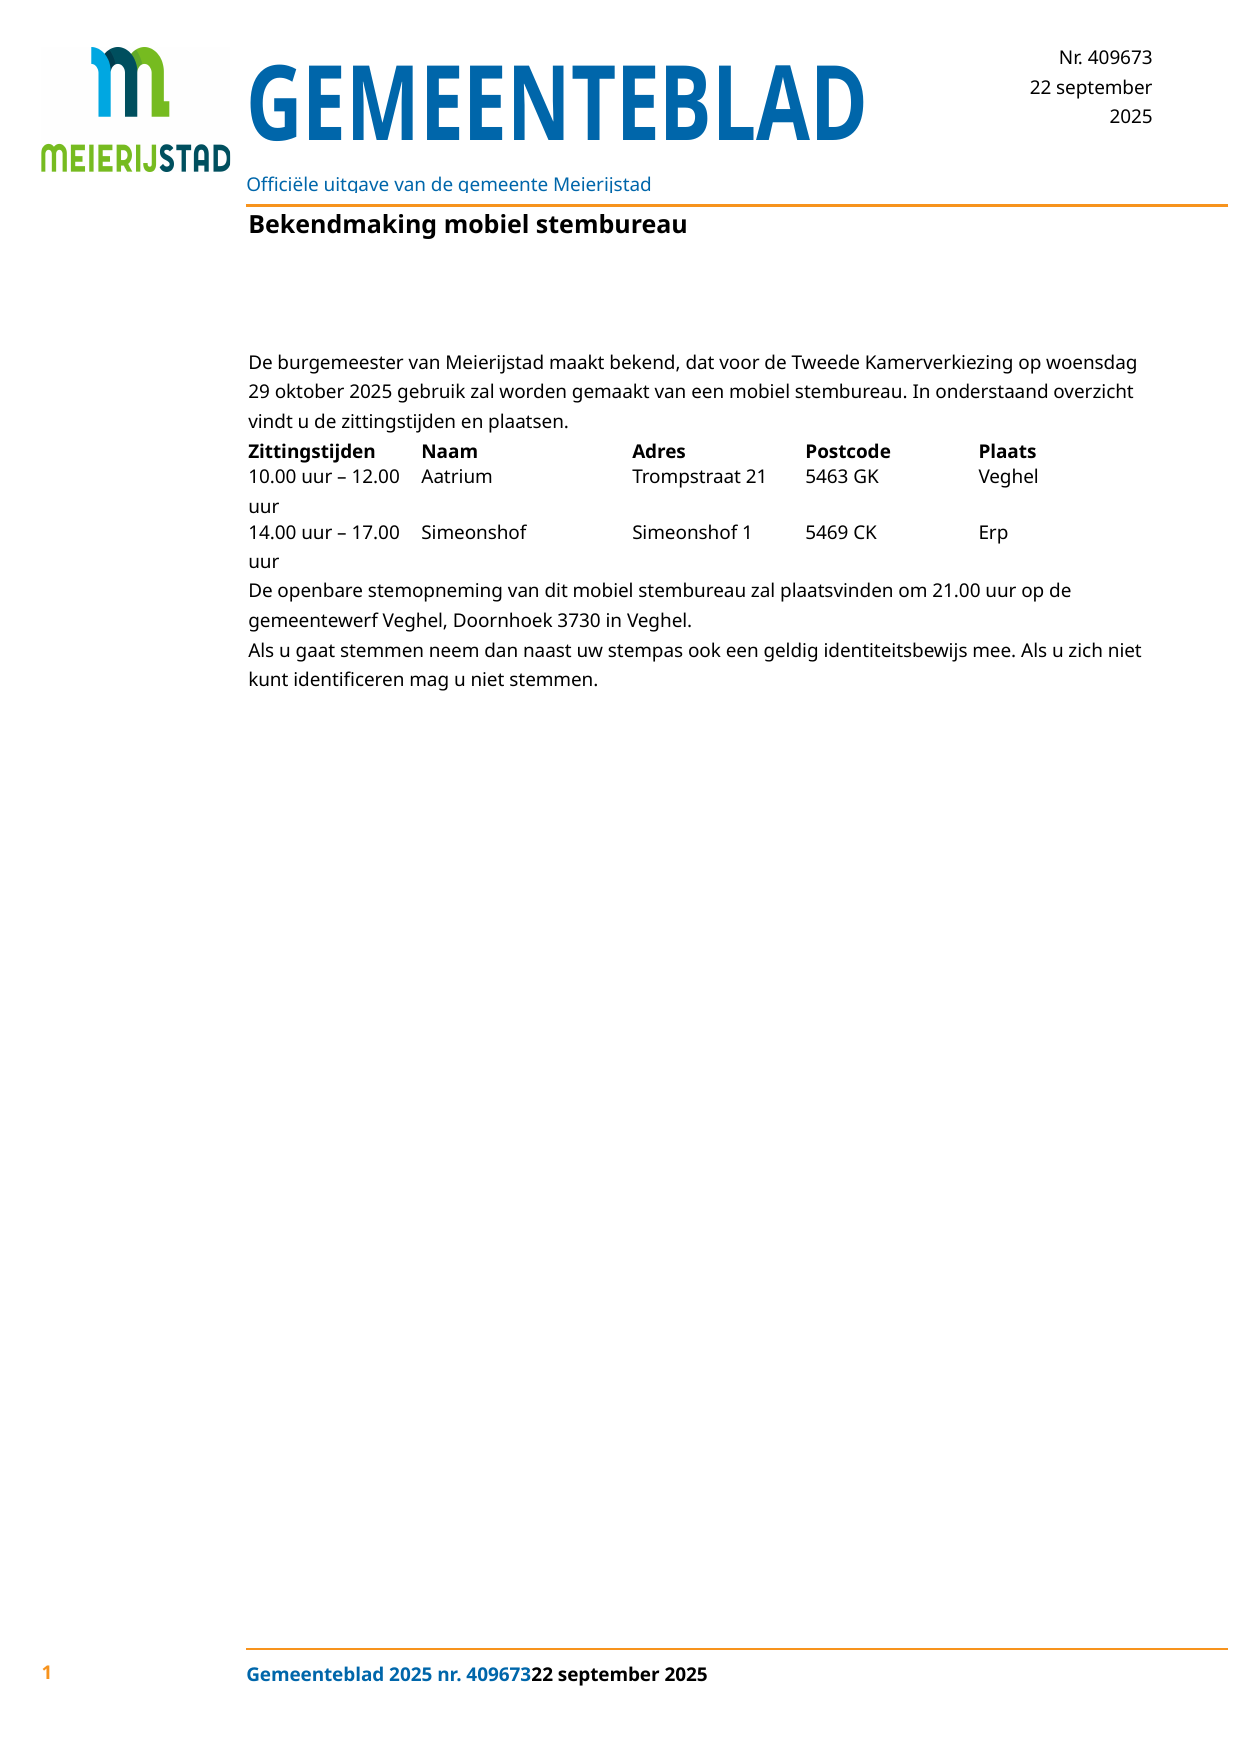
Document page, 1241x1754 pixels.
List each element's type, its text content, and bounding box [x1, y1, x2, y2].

text Als u gaat stemmen neem dan naast uw stempas ook een geldig identiteitsbewijs mee. Als u zich niet kunt identificeren mag u niet stemmen. [248, 637, 1152, 692]
table_header Adres [632, 438, 805, 464]
table_header Zittingstijden [248, 438, 421, 464]
picture [41, 47, 231, 172]
table_header Postcode [805, 438, 978, 464]
table_cell Aatrium [421, 464, 632, 519]
table_header Naam [421, 438, 632, 464]
table_cell 5463 GK [805, 464, 978, 519]
table_cell Simeonshof 1 [632, 519, 805, 574]
table_cell Trompstraat 21 [632, 464, 805, 519]
table_cell Erp [978, 519, 1152, 574]
table_cell 14.00 uur – 17.00 uur [248, 519, 421, 574]
table_cell Veghel [978, 464, 1152, 519]
text De burgemeester van Meierijstad maakt bekend, dat voor de Tweede Kamerverkiezing op woensdag 29 oktober 2025 gebruik zal worden gemaakt van een mobiel stembureau. In onderstaand overzicht vindt u de zittingstijden en plaatsen. [248, 349, 1152, 434]
text De openbare stemopneming van dit mobiel stembureau zal plaatsvinden om 21.00 uur op de gemeentewerf Veghel, Doornhoek 3730 in Veghel. [248, 578, 1152, 633]
table_cell 5469 CK [805, 519, 978, 574]
text Bekendmaking mobiel stembureau [248, 207, 1152, 241]
table_cell Simeonshof [421, 519, 632, 574]
table_cell 10.00 uur – 12.00 uur [248, 464, 421, 519]
table_header Plaats [978, 438, 1152, 464]
